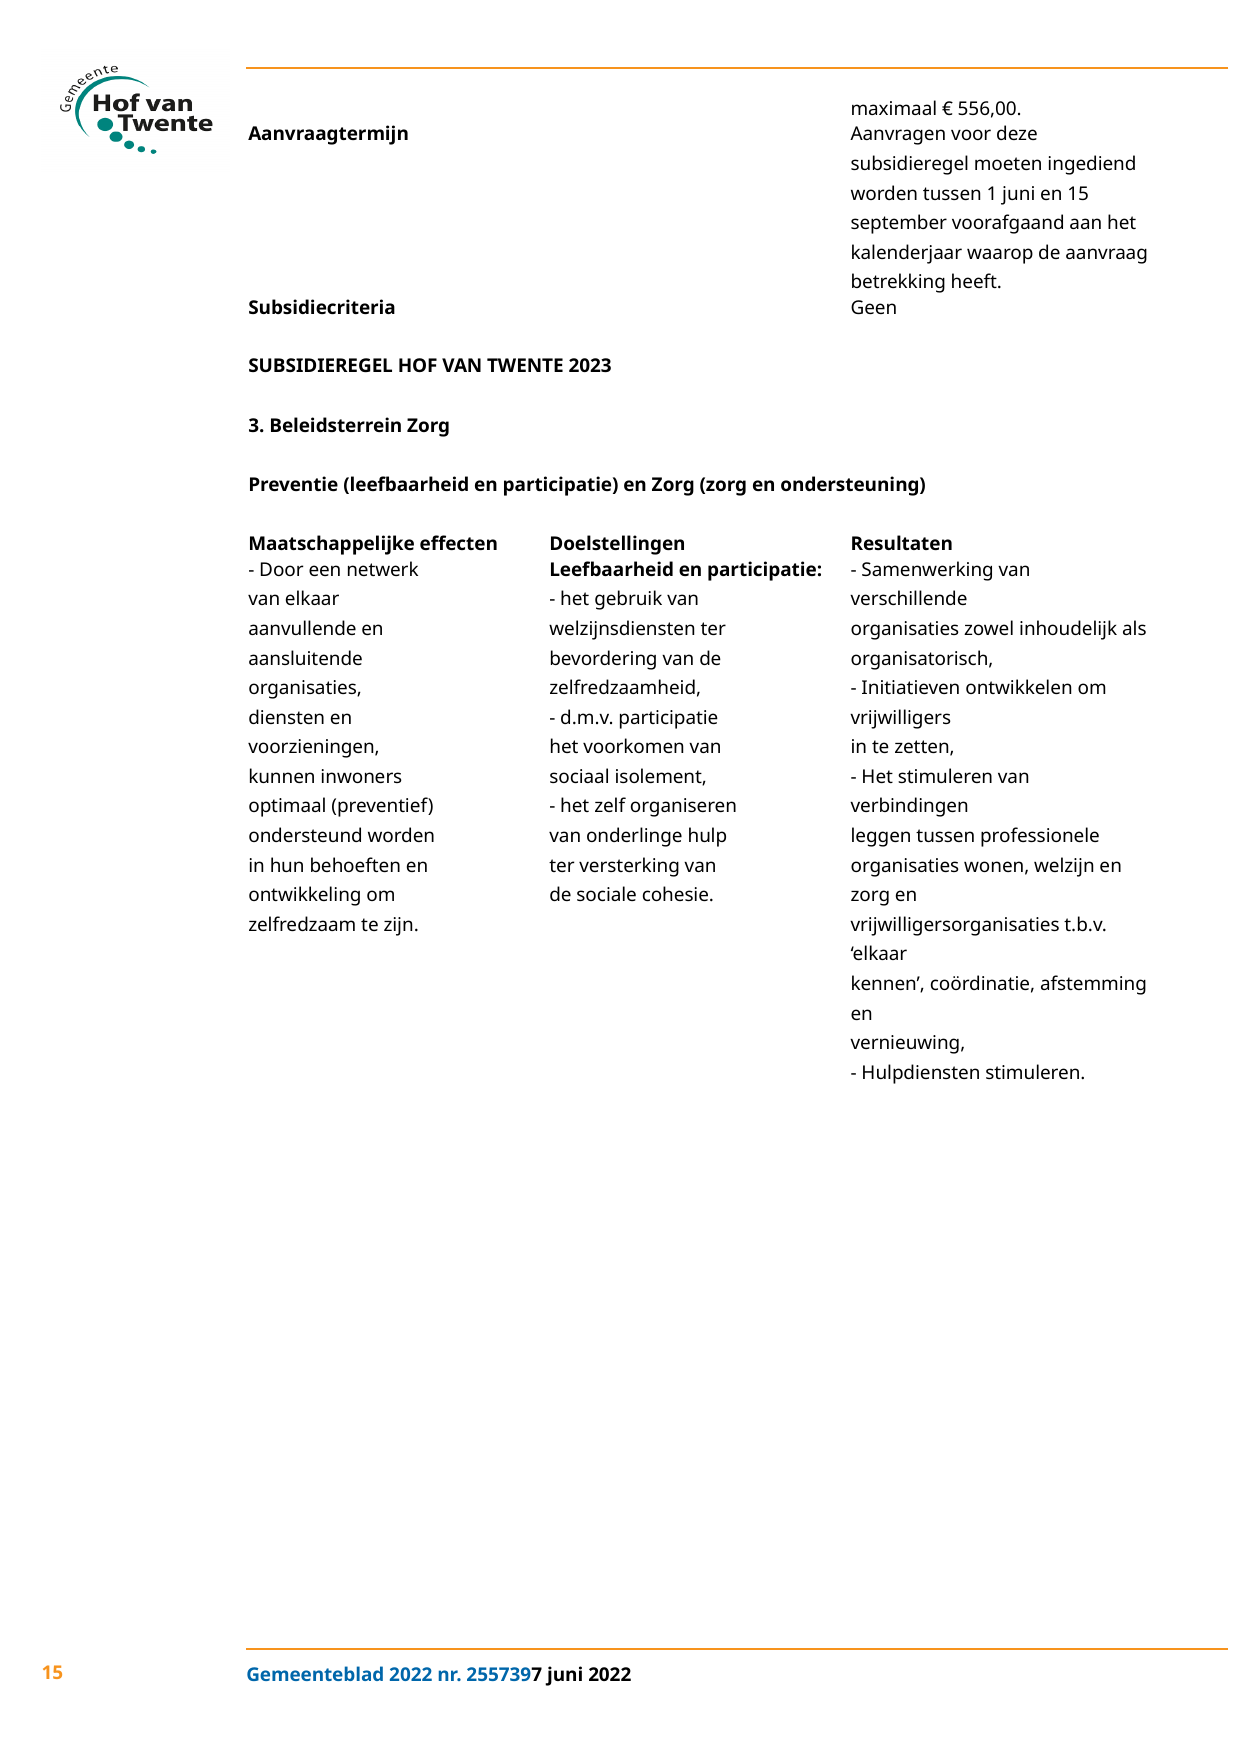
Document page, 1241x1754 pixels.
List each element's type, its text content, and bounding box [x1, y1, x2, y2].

picture [41, 47, 231, 172]
table_cell Aanvraagtermijn [248, 121, 549, 294]
table_cell - Samenwerking van verschillende organisaties zowel inhoudelijk als organisatorisch, - Initiatieven ontwikkelen om vrijwilligers in te zetten, - Het stimuleren van verbindingen leggen tussen professionele organisaties wonen, welzijn en zorg en vrijwilligersorganisaties t.b.v. ‘elkaar kennen’, coördinatie, afstemming en vernieuwing, - Hulpdiensten stimuleren. [850, 556, 1152, 1085]
table_cell Subsidiecriteria [248, 294, 549, 320]
text Preventie (leefbaarheid en participatie) en Zorg (zorg en ondersteuning) [248, 471, 1152, 497]
table_header Maatschappelijke effecten [248, 530, 549, 556]
table_cell maximaal € 556,00. [850, 95, 1152, 121]
table_header Doelstellingen [549, 530, 850, 556]
table_cell Leefbaarheid en participatie: - het gebruik van welzijnsdiensten ter bevordering van de zelfredzaamheid, - d.m.v. participatie het voorkomen van sociaal isolement, - het zelf organiseren van onderlinge hulp ter versterking van de sociale cohesie. [549, 556, 850, 1085]
table_cell [549, 294, 850, 320]
table_cell Aanvragen voor deze subsidieregel moeten ingediend worden tussen 1 juni en 15 september voorafgaand aan het kalenderjaar waarop de aanvraag betrekking heeft. [850, 121, 1152, 294]
table_cell [248, 95, 549, 121]
table_cell - Door een netwerk van elkaar aanvullende en aansluitende organisaties, diensten en voorzieningen, kunnen inwoners optimaal (preventief) ondersteund worden in hun behoeften en ontwikkeling om zelfredzaam te zijn. [248, 556, 549, 1085]
table_cell Geen [850, 294, 1152, 320]
table_cell [549, 95, 850, 121]
table_header Resultaten [850, 530, 1152, 556]
text SUBSIDIEREGEL HOF VAN TWENTE 2023 [248, 353, 1152, 378]
text 3. Beleidsterrein Zorg [248, 412, 1152, 438]
table_cell [549, 121, 850, 294]
